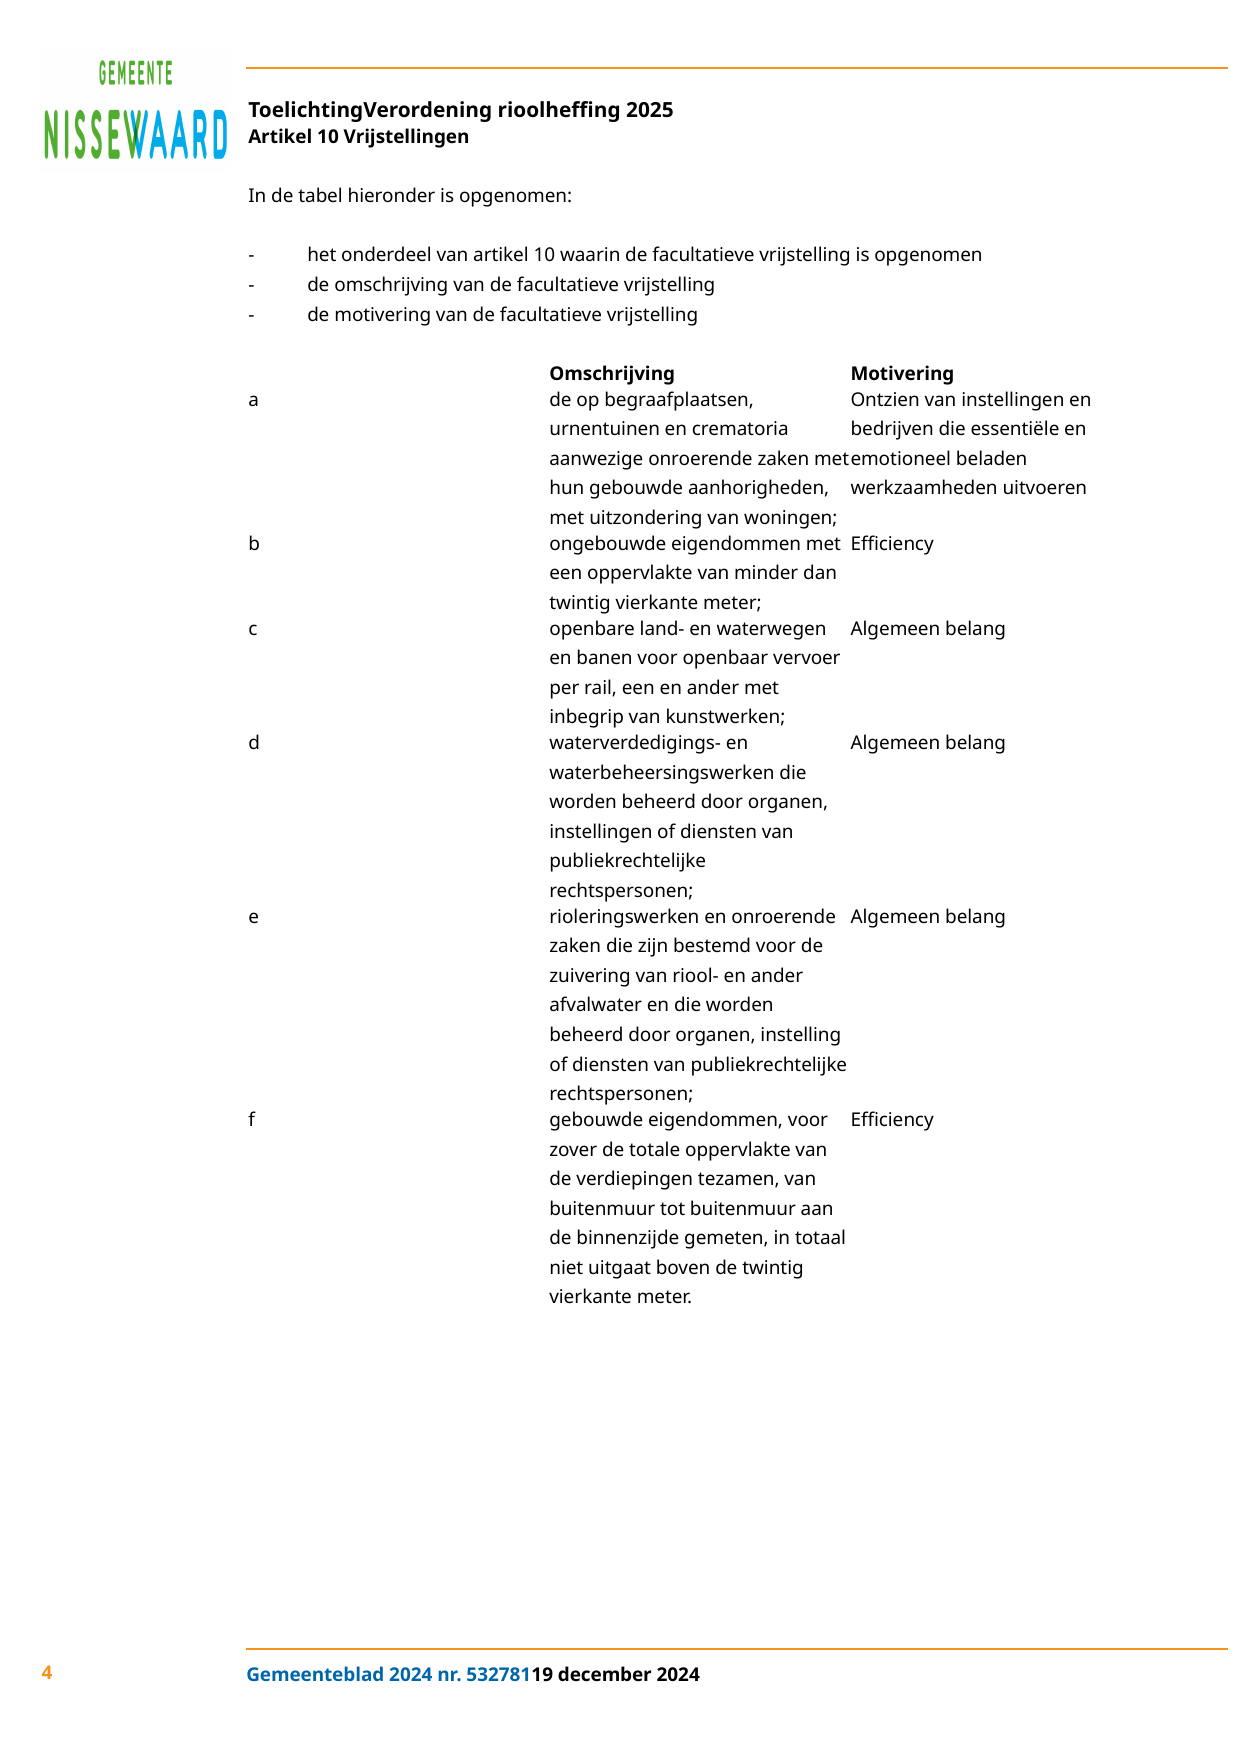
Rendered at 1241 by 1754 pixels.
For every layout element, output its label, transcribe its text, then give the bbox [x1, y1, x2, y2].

text In de tabel hieronder is opgenomen: [248, 182, 1152, 208]
table_cell Ontzien van instellingen en bedrijven die essentiële en emotioneel beladen werkzaamheden uitvoeren [850, 386, 1152, 530]
table_cell Efficiency [850, 530, 1152, 615]
list de omschrijving van de facultatieve vrijstelling [248, 271, 1152, 297]
table_cell d [248, 729, 549, 903]
table_cell de op begraafplaatsen, urnentuinen en crematoria aanwezige onroerende zaken met hun gebouwde aanhorigheden, met uitzondering van woningen; [549, 386, 850, 530]
table_cell a [248, 386, 549, 530]
table_header Omschrijving [549, 360, 850, 386]
text Artikel 10 Vrijstellingen [248, 123, 1152, 149]
text ToelichtingVerordening rioolheffing 2025 [248, 95, 1152, 123]
list de motivering van de facultatieve vrijstelling [248, 301, 1152, 327]
table_cell e [248, 903, 549, 1106]
picture [41, 47, 231, 172]
table_header Motivering [850, 360, 1152, 386]
table_cell openbare land- en waterwegen en banen voor openbaar vervoer per rail, een en ander met inbegrip van kunstwerken; [549, 615, 850, 729]
table_cell c [248, 615, 549, 729]
table_cell Efficiency [850, 1106, 1152, 1309]
table_cell Algemeen belang [850, 729, 1152, 903]
table_cell f [248, 1106, 549, 1309]
table_cell ongebouwde eigendommen met een oppervlakte van minder dan twintig vierkante meter; [549, 530, 850, 615]
table_cell rioleringswerken en onroerende zaken die zijn bestemd voor de zuivering van riool- en ander afvalwater en die worden beheerd door organen, instelling of diensten van publiekrechtelijke rechtspersonen; [549, 903, 850, 1106]
table_cell b [248, 530, 549, 615]
table_cell gebouwde eigendommen, voor zover de totale oppervlakte van de verdiepingen tezamen, van buitenmuur tot buitenmuur aan de binnenzijde gemeten, in totaal niet uitgaat boven de twintig vierkante meter. [549, 1106, 850, 1309]
table_cell Algemeen belang [850, 903, 1152, 1106]
table_cell Algemeen belang [850, 615, 1152, 729]
table_cell waterverdedigings- en waterbeheersingswerken die worden beheerd door organen, instellingen of diensten van publiekrechtelijke rechtspersonen; [549, 729, 850, 903]
table_header [248, 360, 549, 386]
list het onderdeel van artikel 10 waarin de facultatieve vrijstelling is opgenomen [248, 242, 1152, 267]
